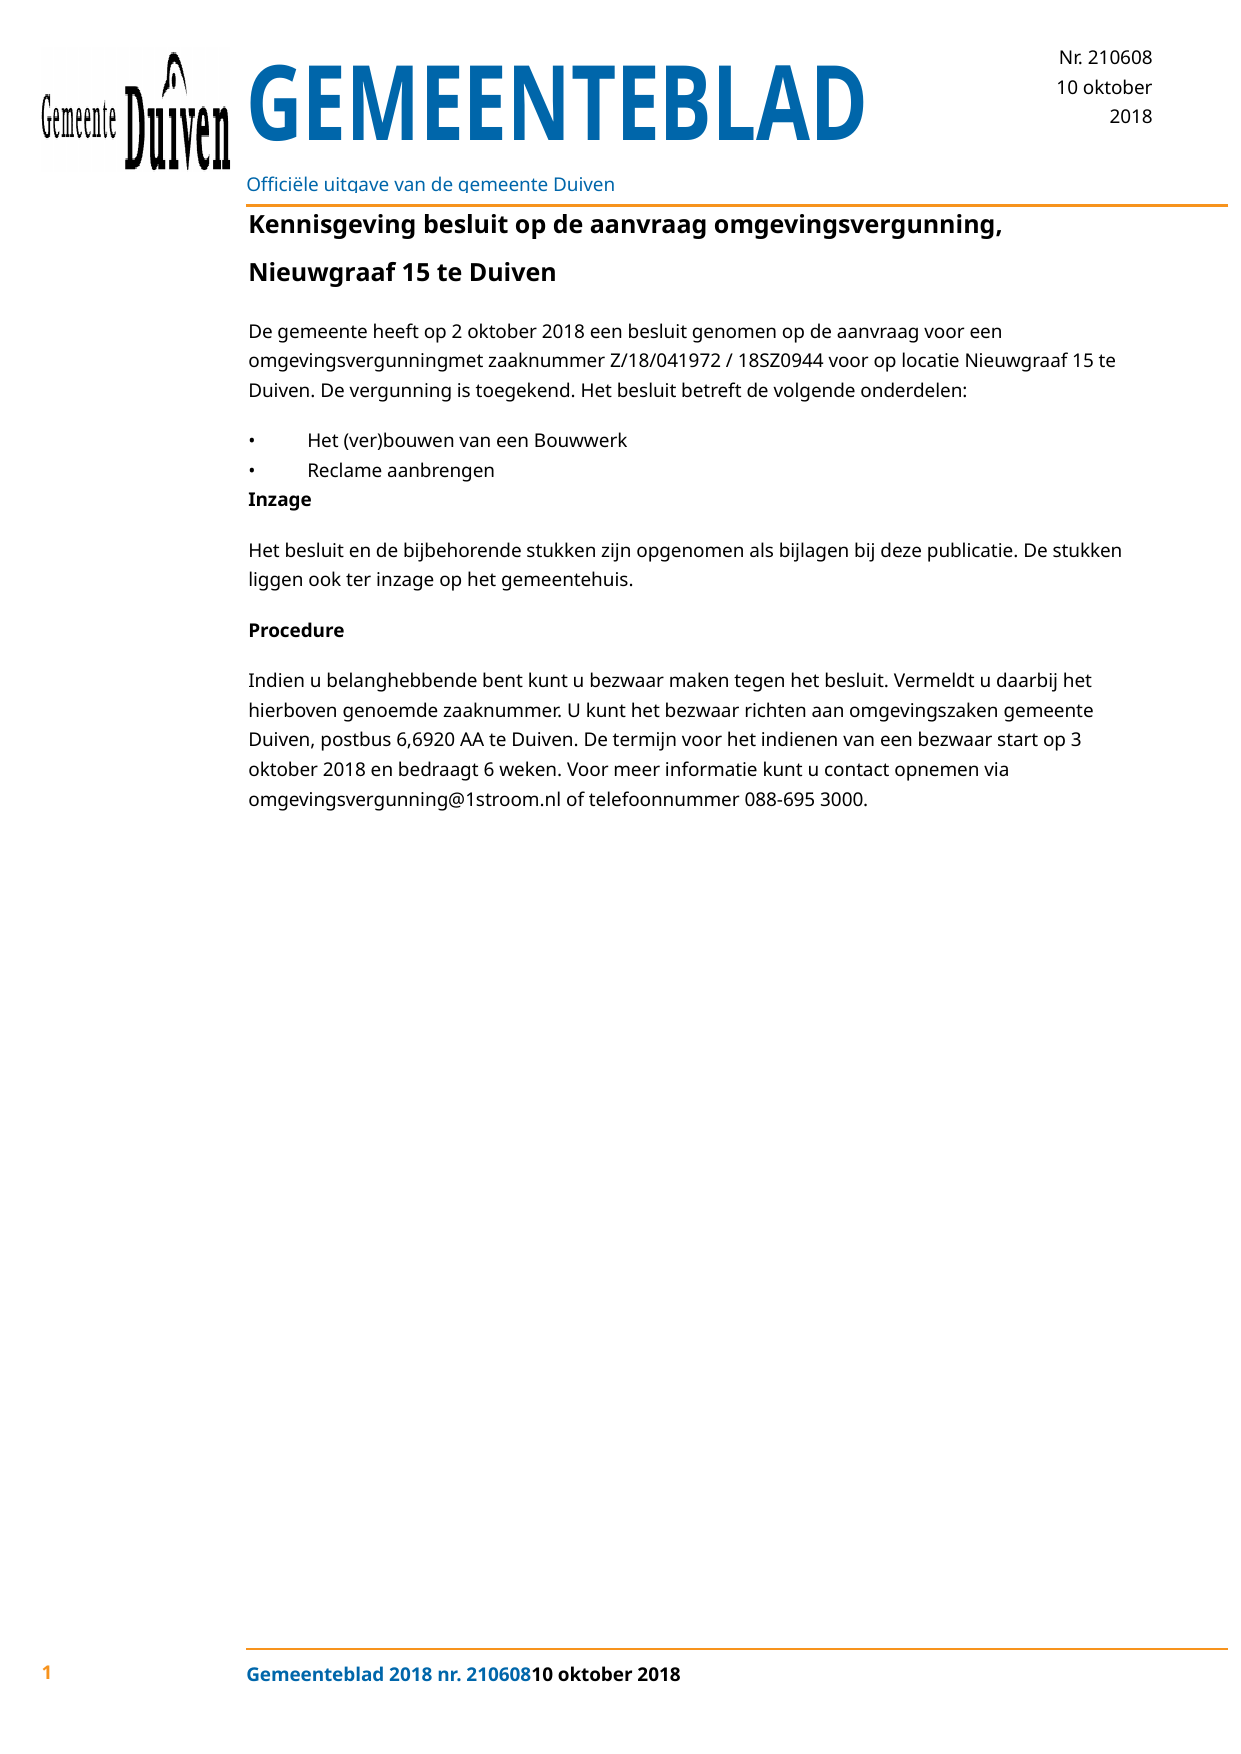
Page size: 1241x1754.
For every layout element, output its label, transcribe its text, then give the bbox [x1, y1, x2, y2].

text Het besluit en de bijbehorende stukken zijn opgenomen als bijlagen bij deze publicatie. De stukken liggen ook ter inzage op het gemeentehuis. [248, 537, 1152, 592]
text Procedure [248, 617, 1152, 643]
picture [41, 47, 231, 172]
text Indien u belanghebbende bent kunt u bezwaar maken tegen het besluit. Vermeldt u daarbij het hierboven genoemde zaaknummer. U kunt het bezwaar richten aan omgevingszaken gemeente Duiven, postbus 6,6920 AA te Duiven. De termijn voor het indienen van een bezwaar start op 3 oktober 2018 en bedraagt 6 weken. Voor meer informatie kunt u contact opnemen via omgevingsvergunning@1stroom.nl of telefoonnummer 088-695 3000. [248, 667, 1152, 812]
text Inzage [248, 487, 1152, 512]
text De gemeente heeft op 2 oktober 2018 een besluit genomen op de aanvraag voor een omgevingsvergunningmet zaaknummer Z/18/041972 / 18SZ0944 voor op locatie Nieuwgraaf 15 te Duiven. De vergunning is toegekend. Het besluit betreft de volgende onderdelen: [248, 318, 1152, 403]
list Reclame aanbrengen [248, 457, 1152, 483]
text Kennisgeving besluit op de aanvraag omgevingsvergunning, Nieuwgraaf 15 te Duiven [248, 207, 1152, 288]
list Het (ver)bouwen van een Bouwwerk [248, 427, 1152, 453]
